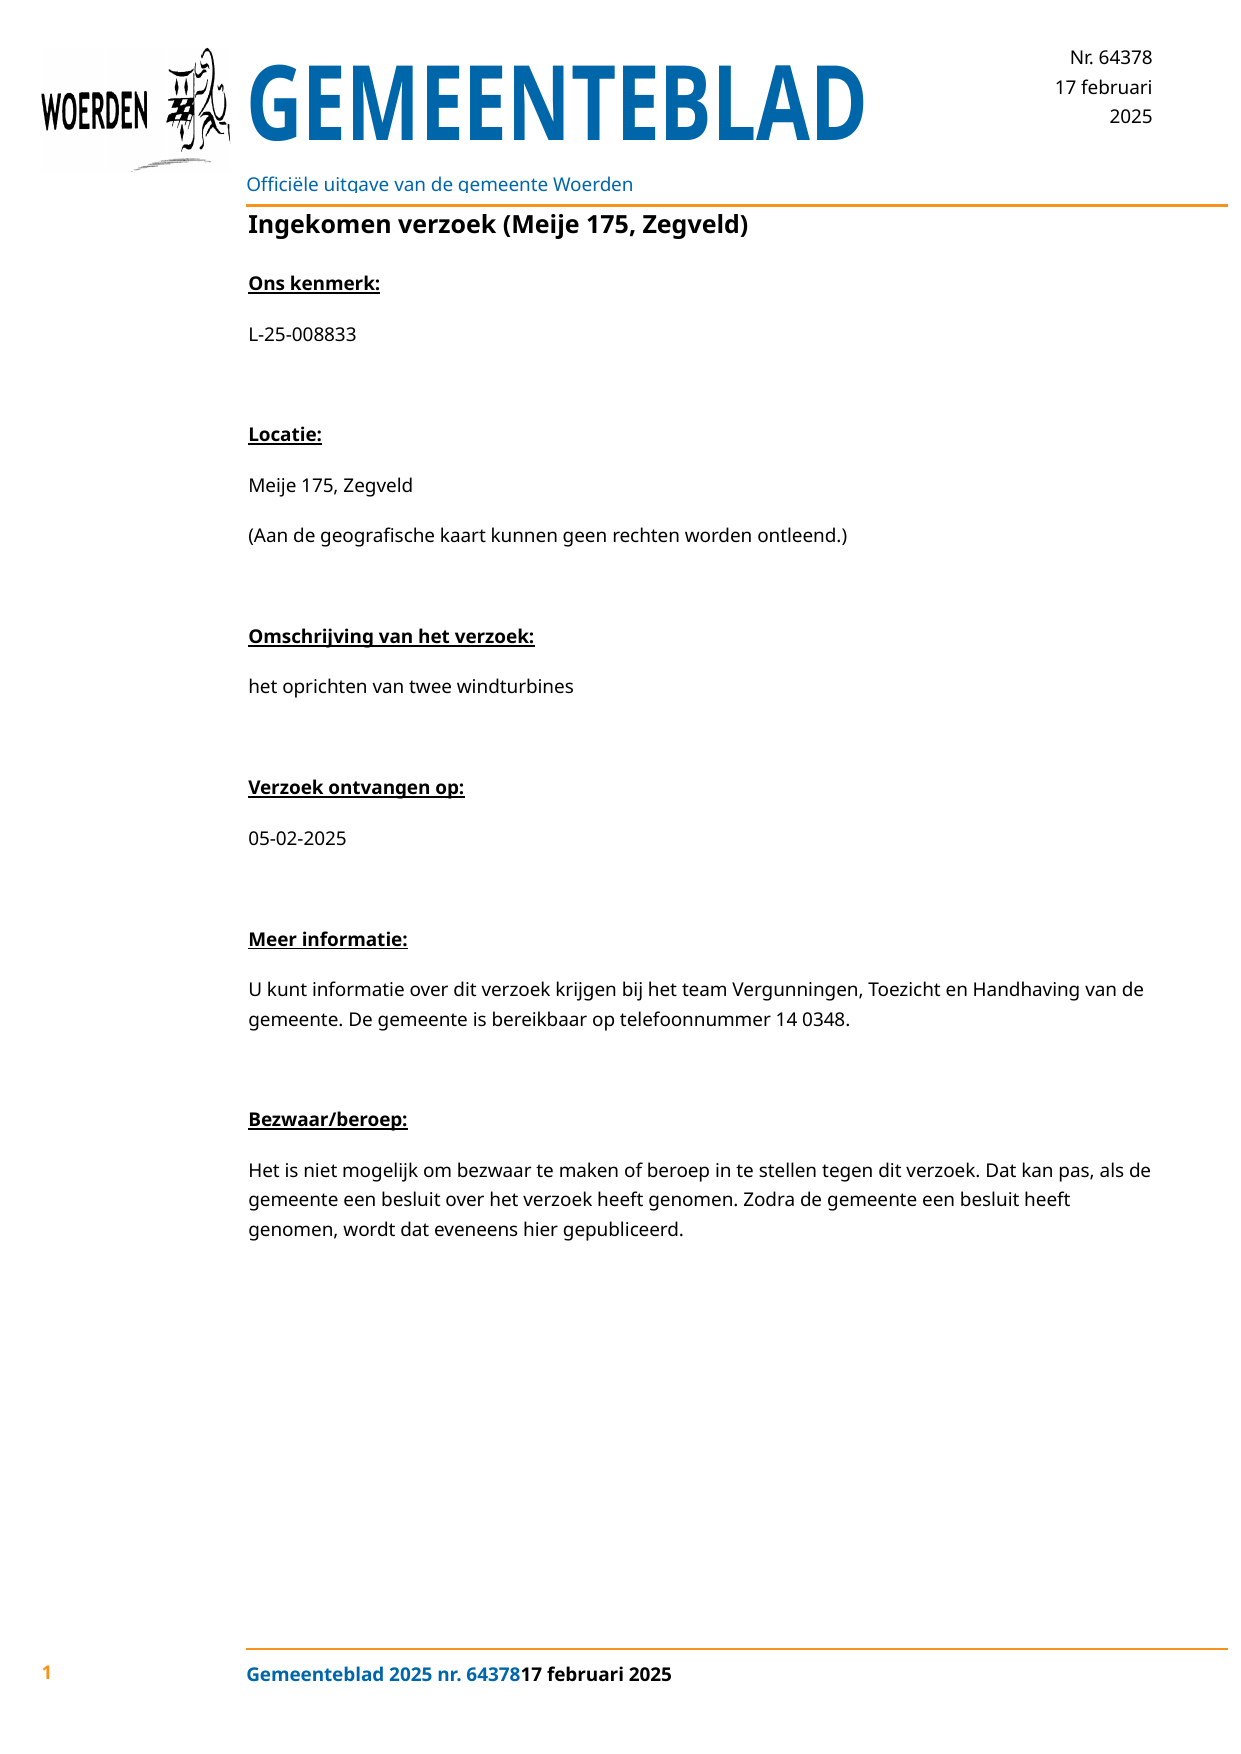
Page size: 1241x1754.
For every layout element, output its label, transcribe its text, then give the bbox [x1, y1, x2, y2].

picture [41, 47, 231, 172]
text Ons kenmerk: [248, 270, 1152, 296]
text Locatie: [248, 422, 1152, 447]
text het oprichten van twee windturbines [248, 674, 1152, 699]
text Verzoek ontvangen op: [248, 774, 1152, 800]
text Ingekomen verzoek (Meije 175, Zegveld) [248, 207, 1152, 241]
text Meer informatie: [248, 926, 1152, 951]
text U kunt informatie over dit verzoek krijgen bij het team Vergunningen, Toezicht en Handhaving van de gemeente. De gemeente is bereikbaar op telefoonnummer 14 0348. [248, 976, 1152, 1031]
text L-25-008833 [248, 321, 1152, 346]
text 05-02-2025 [248, 825, 1152, 851]
text (Aan de geografische kaart kunnen geen rechten worden ontleend.) [248, 522, 1152, 548]
text Meije 175, Zegveld [248, 472, 1152, 498]
text Omschrijving van het verzoek: [248, 623, 1152, 649]
text Het is niet mogelijk om bezwaar te maken of beroep in te stellen tegen dit verzoek. Dat kan pas, als de gemeente een besluit over het verzoek heeft genomen. Zodra de gemeente een besluit heeft genomen, wordt dat eveneens hier gepubliceerd. [248, 1157, 1152, 1242]
text Bezwaar/beroep: [248, 1107, 1152, 1132]
